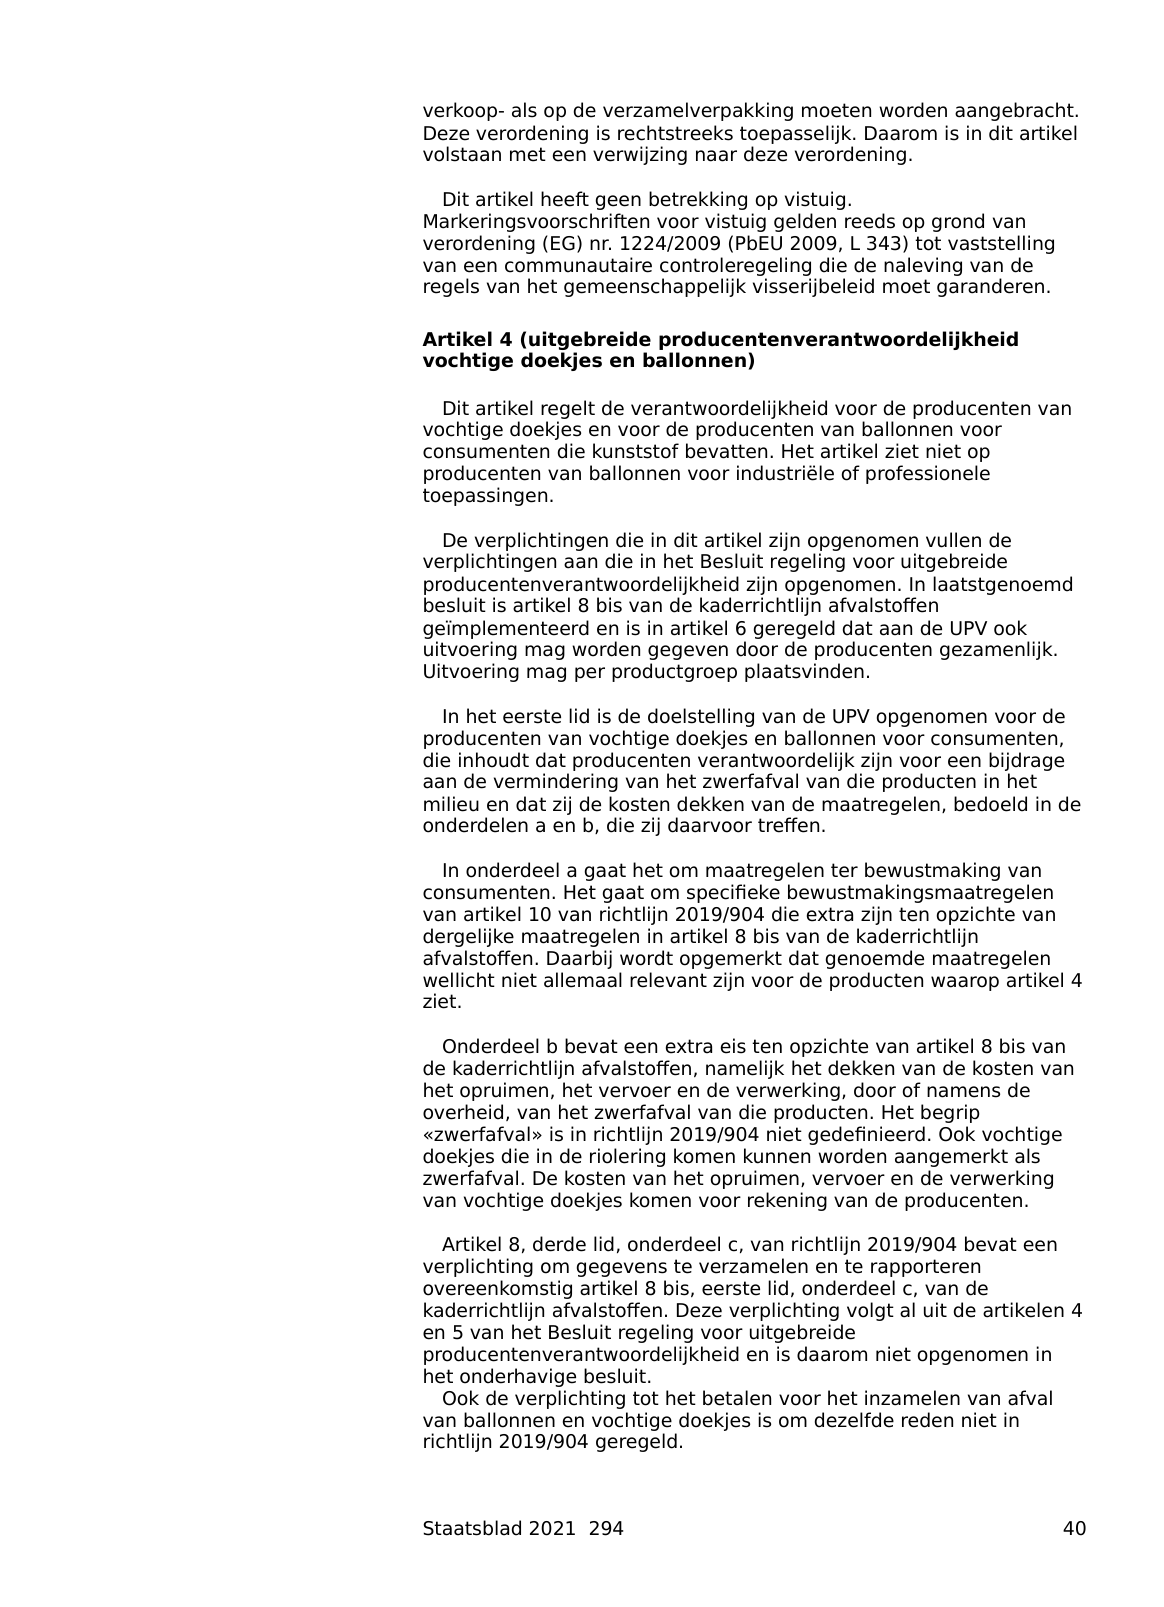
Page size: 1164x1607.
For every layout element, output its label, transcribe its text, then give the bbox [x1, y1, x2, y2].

subtitle Artikel 4 (uitgebreide producentenverantwoordelijkheid vochtige doekjes en ballonnen) [422, 328, 1087, 372]
text Dit artikel regelt de verantwoordelijkheid voor de producenten van vochtige doekjes en voor de producenten van ballonnen voor consumenten die kunststof bevatten. Het artikel ziet niet op producenten van ballonnen voor industriële of professionele toepassingen. [422, 397, 1087, 507]
text Ook de verplichting tot het betalen voor het inzamelen van afval van ballonnen en vochtige doekjes is om dezelfde reden niet in richtlijn 2019/904 geregeld. [422, 1387, 1087, 1453]
text Dit artikel heeft geen betrekking op vistuig. Markeringsvoorschriften voor vistuig gelden reeds op grond van verordening (EG) nr. 1224/2009 (PbEU 2009, L 343) tot vaststelling van een communautaire controleregeling die de naleving van de regels van het gemeenschappelijk visserijbeleid moet garanderen. [422, 188, 1087, 298]
text Artikel 8, derde lid, onderdeel c, van richtlijn 2019/904 bevat een verplichting om gegevens te verzamelen en te rapporteren overeenkomstig artikel 8 bis, eerste lid, onderdeel c, van de kaderrichtlijn afvalstoffen. Deze verplichting volgt al uit de artikelen 4 en 5 van het Besluit regeling voor uitgebreide producentenverantwoordelijkheid en is daarom niet opgenomen in het onderhavige besluit. [422, 1234, 1087, 1387]
text Onderdeel b bevat een extra eis ten opzichte van artikel 8 bis van de kaderrichtlijn afvalstoffen, namelijk het dekken van de kosten van het opruimen, het vervoer en de verwerking, door of namens de overheid, van het zwerfafval van die producten. Het begrip «zwerfafval» is in richtlijn 2019/904 niet gedefinieerd. Ook vochtige doekjes die in de riolering komen kunnen worden aangemerkt als zwerfafval. De kosten van het opruimen, vervoer en de verwerking van vochtige doekjes komen voor rekening van de producenten. [422, 1036, 1087, 1211]
text De verplichtingen die in dit artikel zijn opgenomen vullen de verplichtingen aan die in het Besluit regeling voor uitgebreide producentenverantwoordelijkheid zijn opgenomen. In laatstgenoemd besluit is artikel 8 bis van de kaderrichtlijn afvalstoffen geïmplementeerd en is in artikel 6 geregeld dat aan de UPV ook uitvoering mag worden gegeven door de producenten gezamenlijk. Uitvoering mag per productgroep plaatsvinden. [422, 529, 1087, 683]
text verkoop- als op de verzamelverpakking moeten worden aangebracht. Deze verordening is rechtstreeks toepasselijk. Daarom is in dit artikel volstaan met een verwijzing naar deze verordening. [422, 100, 1087, 166]
text In het eerste lid is de doelstelling van de UPV opgenomen voor de producenten van vochtige doekjes en ballonnen voor consumenten, die inhoudt dat producenten verantwoordelijk zijn voor een bijdrage aan de vermindering van het zwerfafval van die producten in het milieu en dat zij de kosten dekken van de maatregelen, bedoeld in de onderdelen a en b, die zij daarvoor treffen. [422, 706, 1087, 837]
text In onderdeel a gaat het om maatregelen ter bewustmaking van consumenten. Het gaat om specifieke bewustmakingsmaatregelen van artikel 10 van richtlijn 2019/904 die extra zijn ten opzichte van dergelijke maatregelen in artikel 8 bis van de kaderrichtlijn afvalstoffen. Daarbij wordt opgemerkt dat genoemde maatregelen wellicht niet allemaal relevant zijn voor de producten waarop artikel 4 ziet. [422, 859, 1087, 1013]
